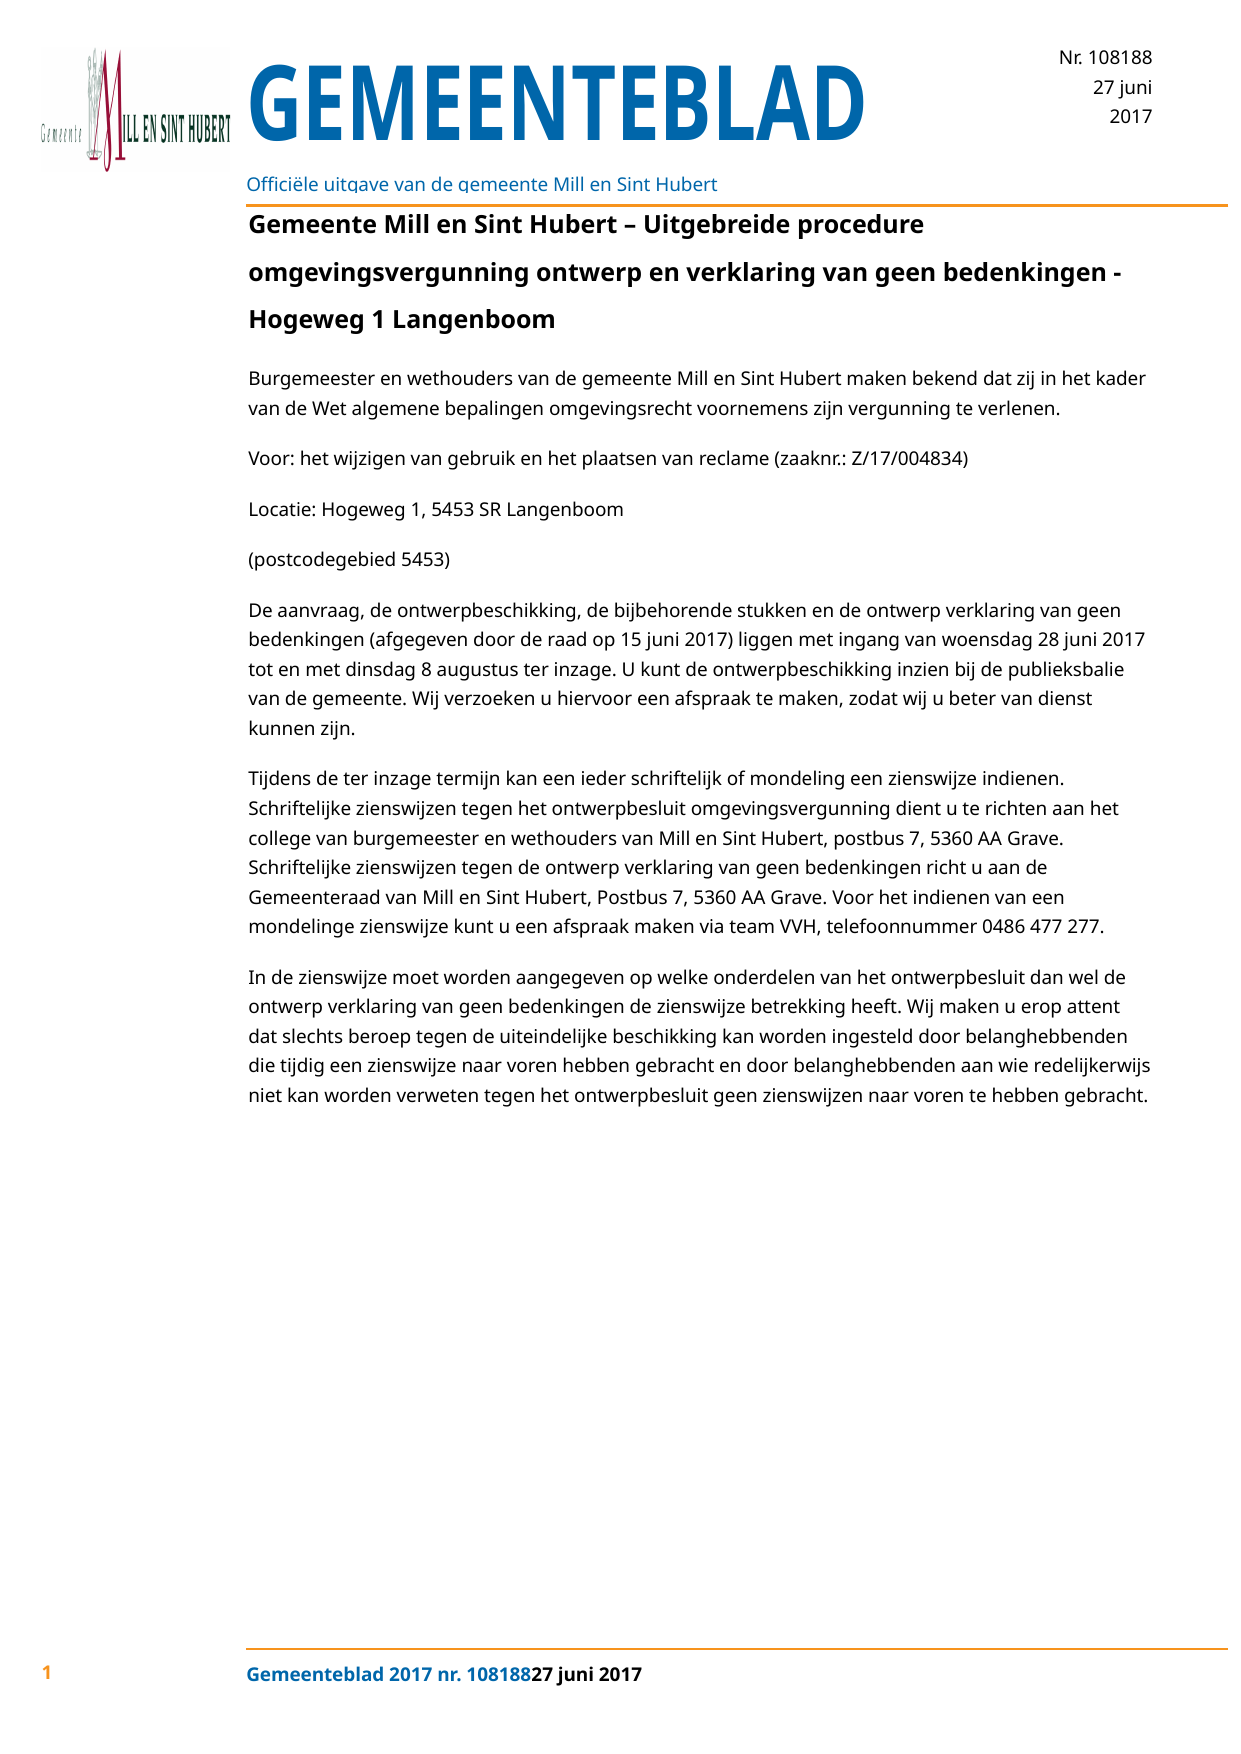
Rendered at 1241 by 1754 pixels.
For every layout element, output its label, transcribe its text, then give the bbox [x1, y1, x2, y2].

text Voor: het wijzigen van gebruik en het plaatsen van reclame (zaaknr.: Z/17/004834) [248, 446, 1152, 471]
text Tijdens de ter inzage termijn kan een ieder schriftelijk of mondeling een zienswijze indienen. Schriftelijke zienswijzen tegen het ontwerpbesluit omgevingsvergunning dient u te richten aan het college van burgemeester en wethouders van Mill en Sint Hubert, postbus 7, 5360 AA Grave. Schriftelijke zienswijzen tegen de ontwerp verklaring van geen bedenkingen richt u aan de Gemeenteraad van Mill en Sint Hubert, Postbus 7, 5360 AA Grave. Voor het indienen van een mondelinge zienswijze kunt u een afspraak maken via team VVH, telefoonnummer 0486 477 277. [248, 766, 1152, 939]
picture [41, 47, 231, 172]
text In de zienswijze moet worden aangegeven op welke onderdelen van het ontwerpbesluit dan wel de ontwerp verklaring van geen bedenkingen de zienswijze betrekking heeft. Wij maken u erop attent dat slechts beroep tegen de uiteindelijke beschikking kan worden ingesteld door belanghebbenden die tijdig een zienswijze naar voren hebben gebracht en door belanghebbenden aan wie redelijkerwijs niet kan worden verweten tegen het ontwerpbesluit geen zienswijzen naar voren te hebben gebracht. [248, 964, 1152, 1108]
text Burgemeester en wethouders van de gemeente Mill en Sint Hubert maken bekend dat zij in het kader van de Wet algemene bepalingen omgevingsrecht voornemens zijn vergunning te verlenen. [248, 366, 1152, 421]
text Locatie: Hogeweg 1, 5453 SR Langenboom [248, 496, 1152, 522]
text (postcodegebied 5453) [248, 546, 1152, 572]
text De aanvraag, de ontwerpbeschikking, de bijbehorende stukken en de ontwerp verklaring van geen bedenkingen (afgegeven door de raad op 15 juni 2017) liggen met ingang van woensdag 28 juni 2017 tot en met dinsdag 8 augustus ter inzage. U kunt de ontwerpbeschikking inzien bij de publieksbalie van de gemeente. Wij verzoeken u hiervoor een afspraak te maken, zodat wij u beter van dienst kunnen zijn. [248, 597, 1152, 741]
text Gemeente Mill en Sint Hubert – Uitgebreide procedure omgevingsvergunning ontwerp en verklaring van geen bedenkingen - Hogeweg 1 Langenboom [248, 207, 1152, 336]
